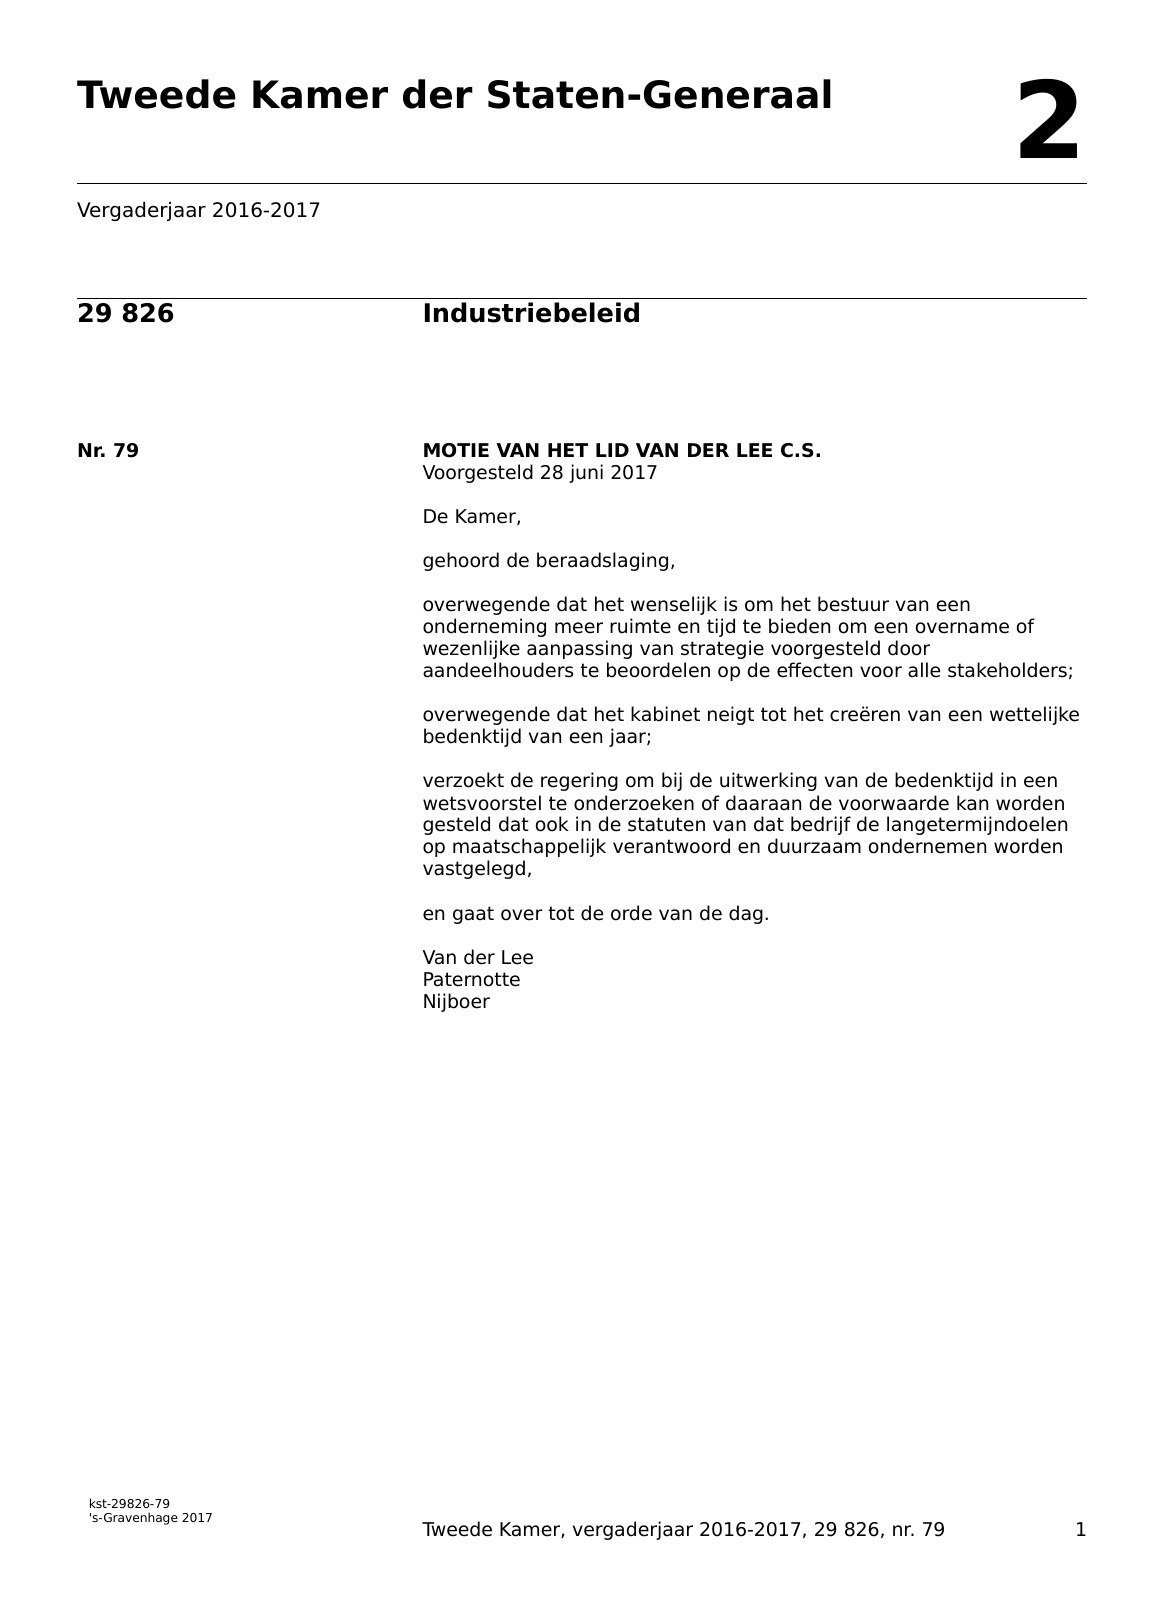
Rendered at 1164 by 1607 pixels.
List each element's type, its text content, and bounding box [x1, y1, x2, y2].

text overwegende dat het kabinet neigt tot het creëren van een wettelijke bedenktijd van een jaar; [422, 704, 1087, 748]
text Van der Lee [422, 947, 1087, 969]
subtitle Nr. 79 MOTIE VAN HET LID VAN DER LEE C.S. [77, 440, 1087, 462]
text kst-29826-79 [88, 1497, 323, 1511]
text overwegende dat het wenselijk is om het bestuur van een onderneming meer ruimte en tijd te bieden om een overname of wezenlijke aanpassing van strategie voorgesteld door aandeelhouders te beoordelen op de effecten voor alle stakeholders; [422, 594, 1087, 682]
text verzoekt de regering om bij de uitwerking van de bedenktijd in een wetsvoorstel te onderzoeken of daaraan de voorwaarde kan worden gesteld dat ook in de statuten van dat bedrijf de langetermijndoelen op maatschappelijk verantwoord en duurzaam ondernemen worden vastgelegd, [422, 770, 1087, 880]
text De Kamer, [422, 506, 1087, 528]
table_cell Vergaderjaar 2016-2017 [77, 184, 1087, 298]
text gehoord de beraadslaging, [422, 550, 1087, 572]
text Nijboer [422, 991, 1087, 1013]
table_header 2 [886, 59, 1087, 183]
text 's-Gravenhage 2017 [88, 1511, 323, 1525]
text en gaat over tot de orde van de dag. [422, 902, 1087, 924]
subtitle 29 826 Industriebeleid [77, 299, 1087, 329]
text Voorgesteld 28 juni 2017 [422, 462, 1087, 484]
table_header Tweede Kamer der Staten-Generaal [77, 59, 886, 183]
text Paternotte [422, 969, 1087, 991]
